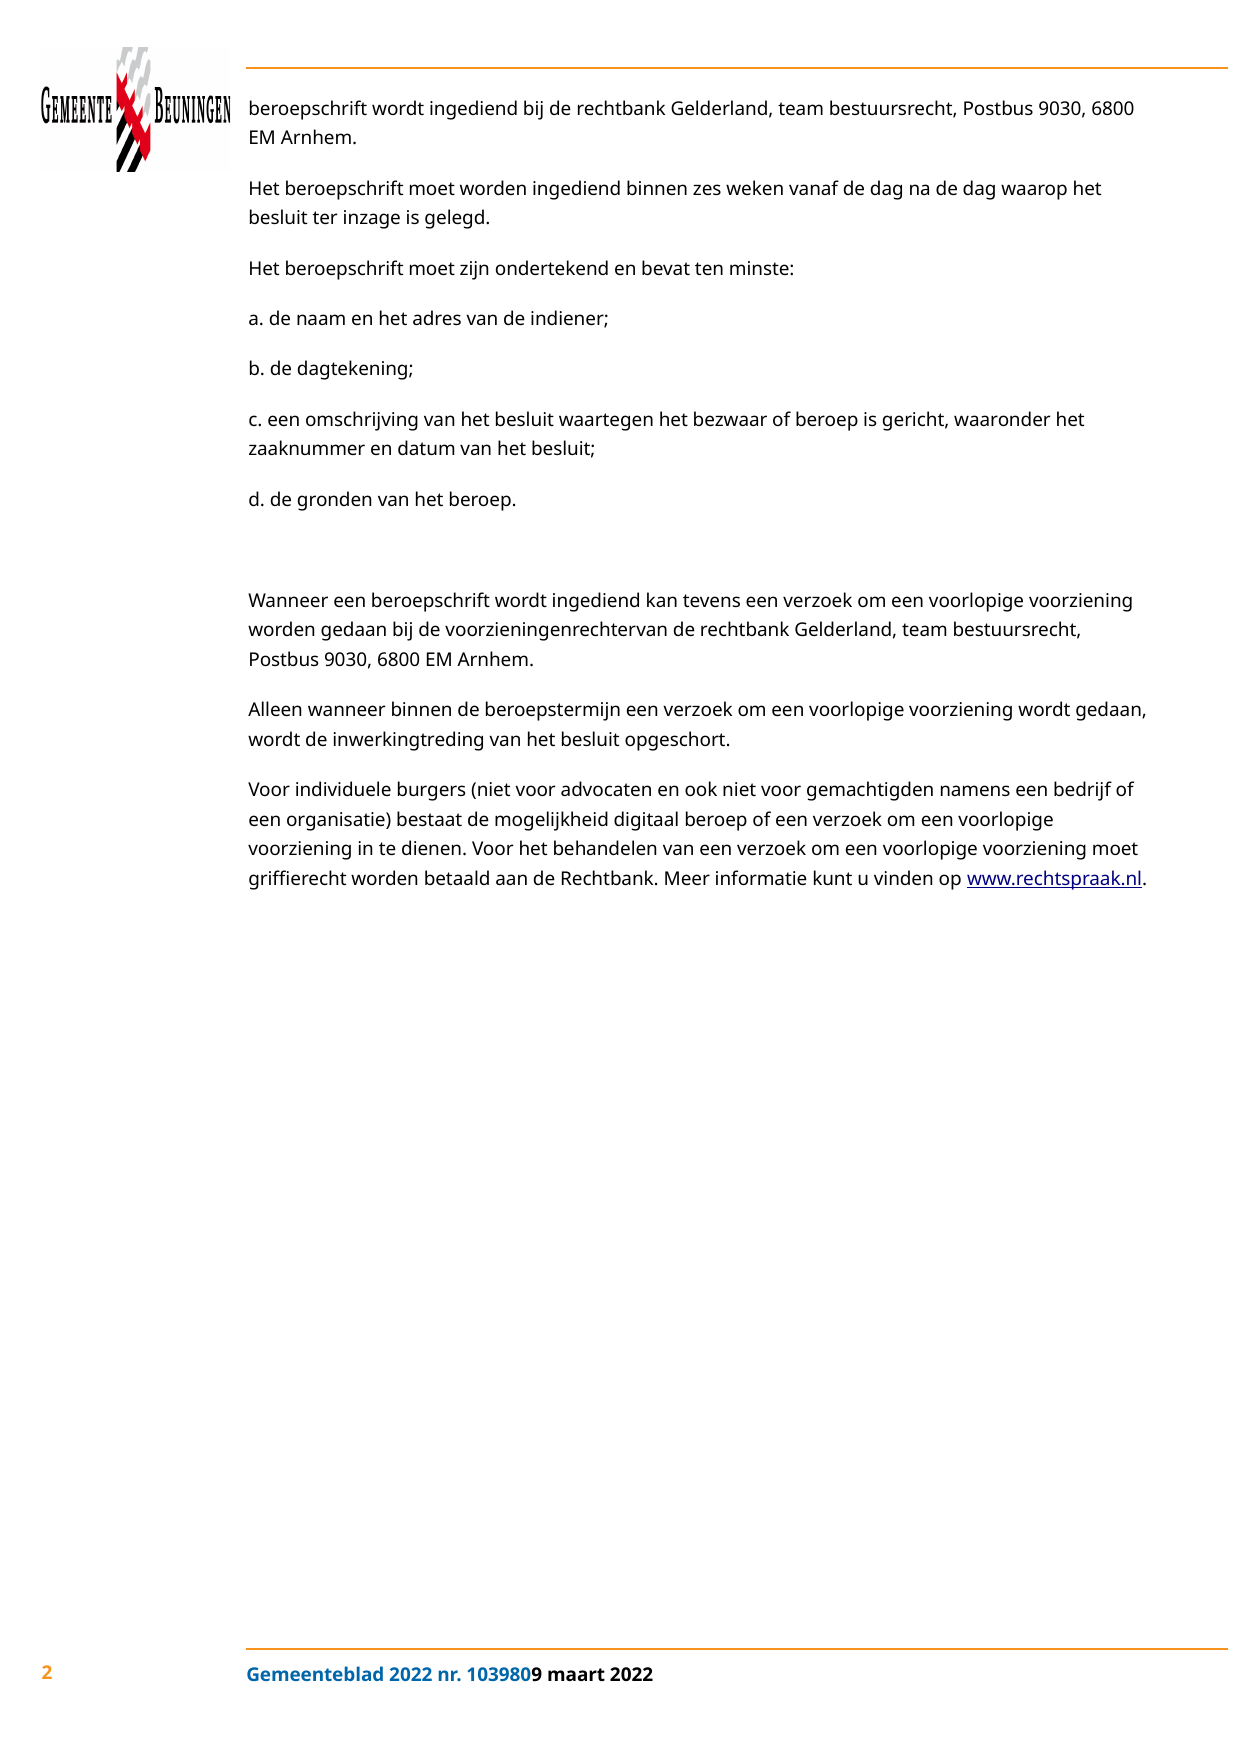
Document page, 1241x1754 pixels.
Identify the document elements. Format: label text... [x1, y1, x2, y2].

text c. een omschrijving van het besluit waartegen het bezwaar of beroep is gericht, waaronder het zaaknummer en datum van het besluit; [248, 406, 1152, 461]
text a. de naam en het adres van de indiener; [248, 305, 1152, 331]
text Het beroepschrift moet worden ingediend binnen zes weken vanaf de dag na de dag waarop het besluit ter inzage is gelegd. [248, 175, 1152, 230]
text Voor individuele burgers (niet voor advocaten en ook niet voor gemachtigden namens een bedrijf of een organisatie) bestaat de mogelijkheid digitaal beroep of een verzoek om een voorlopige voorziening in te dienen. Voor het behandelen van een verzoek om een voorlopige voorziening moet griffierecht worden betaald aan de Rechtbank. Meer informatie kunt u vinden op www.rechtspraak.nl. [248, 776, 1152, 891]
text b. de dagtekening; [248, 356, 1152, 381]
text Alleen wanneer binnen de beroepstermijn een verzoek om een voorlopige voorziening wordt gedaan, wordt de inwerkingtreding van het besluit opgeschort. [248, 696, 1152, 752]
text Het beroepschrift moet zijn ondertekend en bevat ten minste: [248, 255, 1152, 281]
text beroepschrift wordt ingediend bij de rechtbank Gelderland, team bestuursrecht, Postbus 9030, 6800 EM Arnhem. [248, 95, 1152, 150]
text d. de gronden van het beroep. [248, 486, 1152, 512]
picture [41, 47, 231, 172]
text Wanneer een beroepschrift wordt ingediend kan tevens een verzoek om een voorlopige voorziening worden gedaan bij de voorzieningenrechtervan de rechtbank Gelderland, team bestuursrecht, Postbus 9030, 6800 EM Arnhem. [248, 587, 1152, 672]
